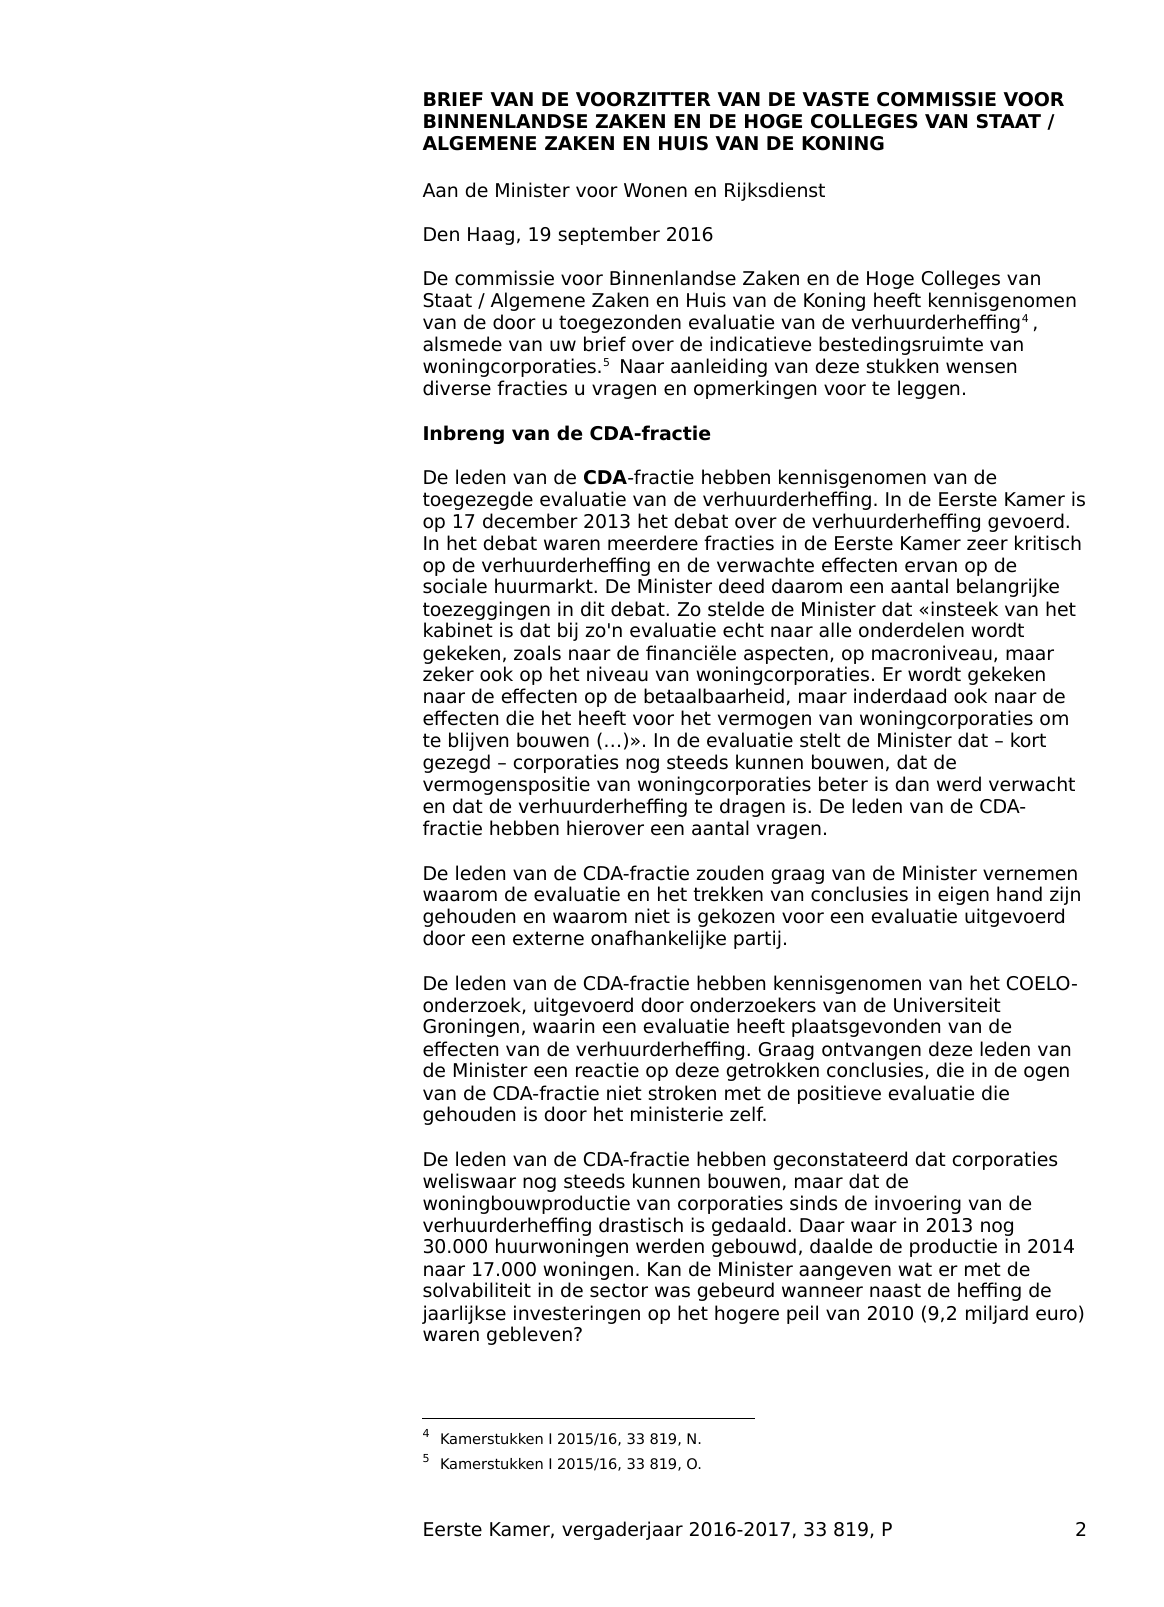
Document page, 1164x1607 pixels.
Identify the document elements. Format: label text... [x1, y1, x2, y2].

text De leden van de CDA-fractie zouden graag van de Minister vernemen waarom de evaluatie en het trekken van conclusies in eigen hand zijn gehouden en waarom niet is gekozen voor een evaluatie uitgevoerd door een externe onafhankelijke partij. [422, 862, 1087, 950]
text De leden van de CDA-fractie hebben geconstateerd dat corporaties weliswaar nog steeds kunnen bouwen, maar dat de woningbouwproductie van corporaties sinds de invoering van de verhuurderheffing drastisch is gedaald. Daar waar in 2013 nog 30.000 huurwoningen werden gebouwd, daalde de productie in 2014 naar 17.000 woningen. Kan de Minister aangeven wat er met de solvabiliteit in de sector was gebeurd wanneer naast de heffing de jaarlijkse investeringen op het hogere peil van 2010 (9,2 miljard euro) waren gebleven? [422, 1148, 1087, 1346]
subtitle Inbreng van de CDA-fractie [422, 422, 1087, 444]
text De leden van de CDA-fractie hebben kennisgenomen van het COELO-onderzoek, uitgevoerd door onderzoekers van de Universiteit Groningen, waarin een evaluatie heeft plaatsgevonden van de effecten van de verhuurderheffing. Graag ontvangen deze leden van de Minister een reactie op deze getrokken conclusies, die in de ogen van de CDA-fractie niet stroken met de positieve evaluatie die gehouden is door het ministerie zelf. [422, 972, 1087, 1126]
text De commissie voor Binnenlandse Zaken en de Hoge Colleges van Staat / Algemene Zaken en Huis van de Koning heeft kennisgenomen van de door u toegezonden evaluatie van de verhuurderheffing, alsmede van uw brief over de indicatieve bestedingsruimte van woningcorporaties. Naar aanleiding van deze stukken wensen diverse fracties u vragen en opmerkingen voor te leggen. [422, 268, 1087, 400]
subtitle BRIEF VAN DE VOORZITTER VAN DE VASTE COMMISSIE VOOR BINNENLANDSE ZAKEN EN DE HOGE COLLEGES VAN STAAT / ALGEMENE ZAKEN EN HUIS VAN DE KONING [422, 89, 1087, 155]
text Den Haag, 19 september 2016 [422, 224, 1087, 246]
text Aan de Minister voor Wonen en Rijksdienst [422, 180, 1087, 202]
text Kamerstukken I 2015/16, 33 819, N. [422, 1427, 1087, 1449]
text Kamerstukken I 2015/16, 33 819, O. [422, 1452, 1087, 1474]
text De leden van de CDA-fractie hebben kennisgenomen van de toegezegde evaluatie van de verhuurderheffing. In de Eerste Kamer is op 17 december 2013 het debat over de verhuurderheffing gevoerd. In het debat waren meerdere fracties in de Eerste Kamer zeer kritisch op de verhuurderheffing en de verwachte effecten ervan op de sociale huurmarkt. De Minister deed daarom een aantal belangrijke toezeggingen in dit debat. Zo stelde de Minister dat «insteek van het kabinet is dat bij zo'n evaluatie echt naar alle onderdelen wordt gekeken, zoals naar de financiële aspecten, op macroniveau, maar zeker ook op het niveau van woningcorporaties. Er wordt gekeken naar de effecten op de betaalbaarheid, maar inderdaad ook naar de effecten die het heeft voor het vermogen van woningcorporaties om te blijven bouwen (…)». In de evaluatie stelt de Minister dat – kort gezegd – corporaties nog steeds kunnen bouwen, dat de vermogenspositie van woningcorporaties beter is dan werd verwacht en dat de verhuurderheffing te dragen is. De leden van de CDA-fractie hebben hierover een aantal vragen. [422, 467, 1087, 840]
